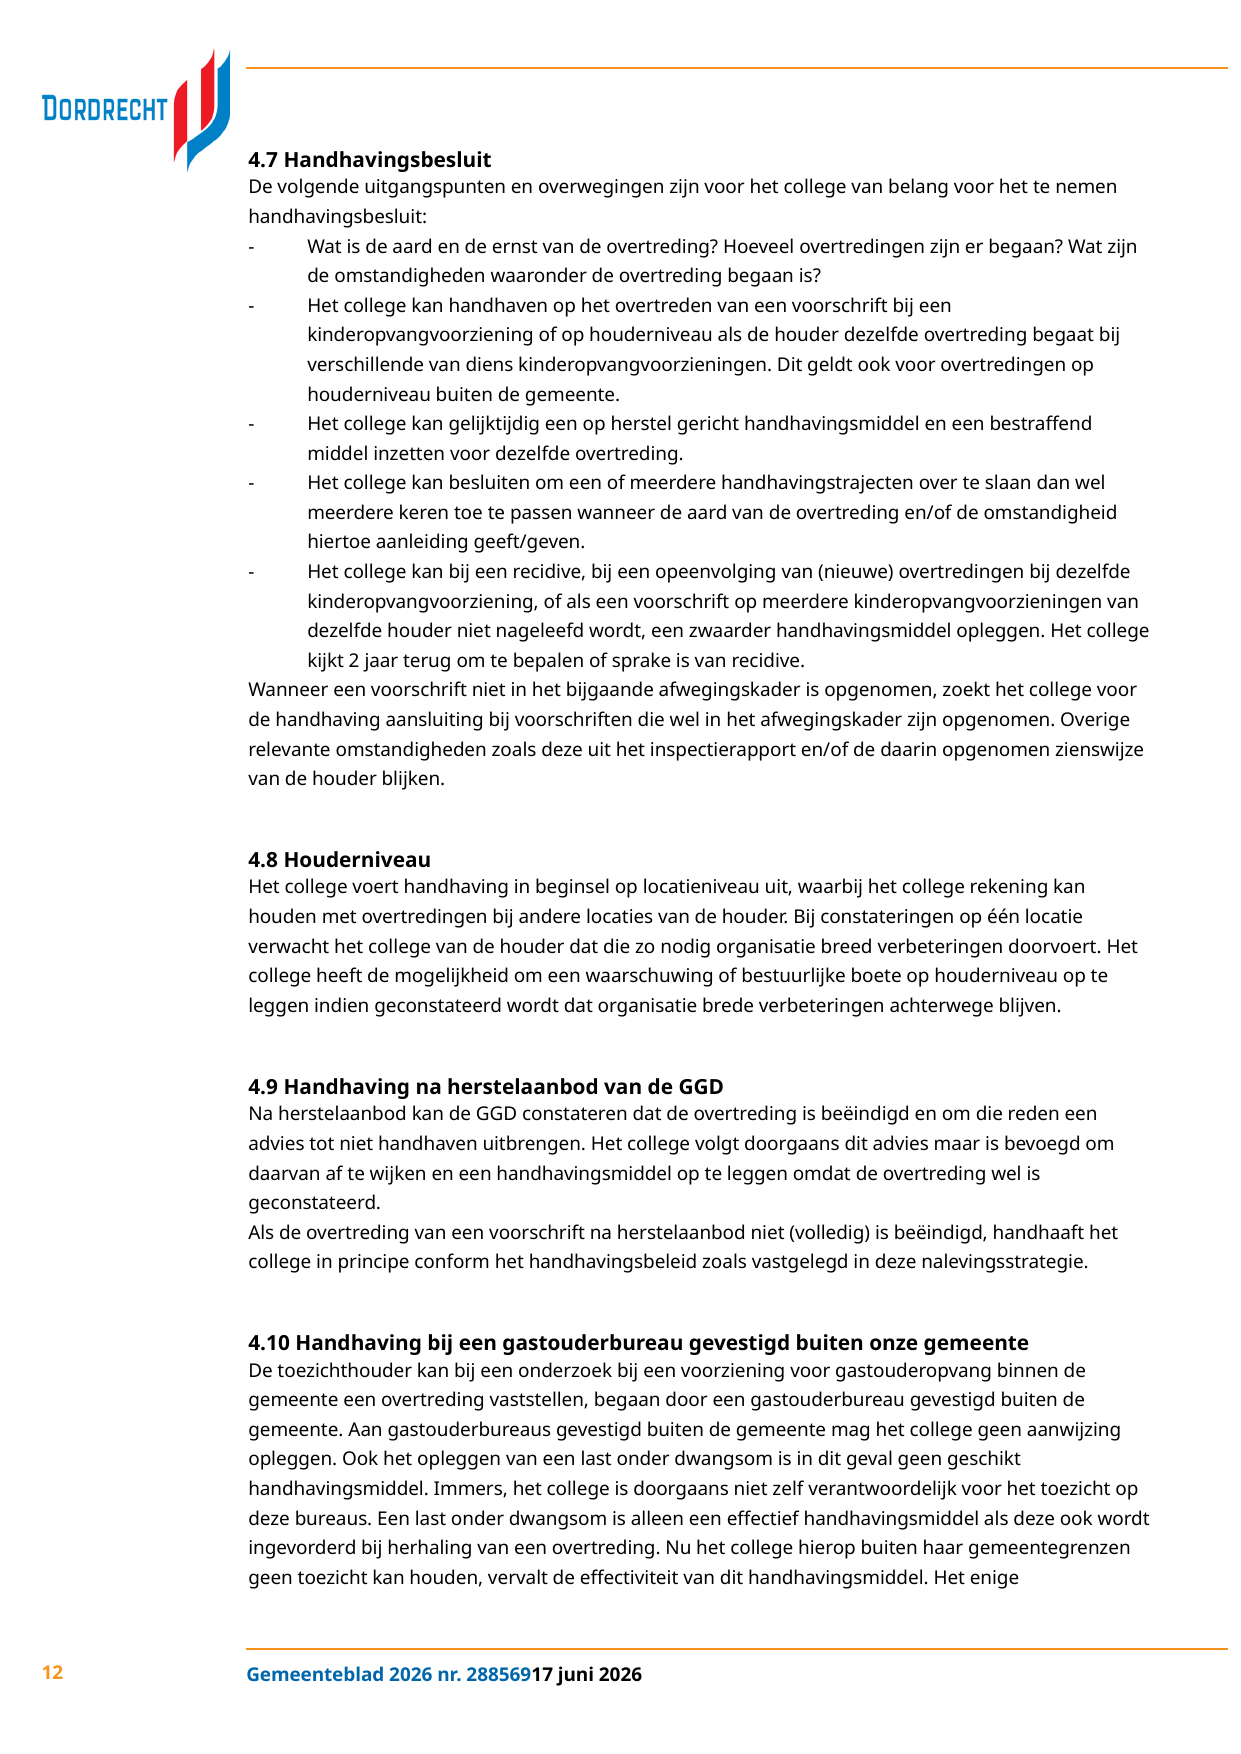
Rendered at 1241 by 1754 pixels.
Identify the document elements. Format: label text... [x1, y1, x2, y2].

list Het college kan handhaven op het overtreden van een voorschrift bij een kinderopvangvoorziening of op houderniveau als de houder dezelfde overtreding begaat bij verschillende van diens kinderopvangvoorzieningen. Dit geldt ook voor overtredingen op houderniveau buiten de gemeente. [248, 292, 1152, 406]
text 4.8 Houderniveau [248, 845, 1152, 874]
text De toezichthouder kan bij een onderzoek bij een voorziening voor gastouderopvang binnen de gemeente een overtreding vaststellen, begaan door een gastouderbureau gevestigd buiten de gemeente. Aan gastouderbureaus gevestigd buiten de gemeente mag het college geen aanwijzing opleggen. Ook het opleggen van een last onder dwangsom is in dit geval geen geschikt handhavingsmiddel. Immers, het college is doorgaans niet zelf verantwoordelijk voor het toezicht op deze bureaus. Een last onder dwangsom is alleen een effectief handhavingsmiddel als deze ook wordt ingevorderd bij herhaling van een overtreding. Nu het college hierop buiten haar gemeentegrenzen geen toezicht kan houden, vervalt de effectiviteit van dit handhavingsmiddel. Het enige [248, 1357, 1152, 1590]
text Het college voert handhaving in beginsel op locatieniveau uit, waarbij het college rekening kan houden met overtredingen bij andere locaties van de houder. Bij constateringen op één locatie verwacht het college van de houder dat die zo nodig organisatie breed verbeteringen doorvoert. Het college heeft de mogelijkheid om een waarschuwing of bestuurlijke boete op houderniveau op te leggen indien geconstateerd wordt dat organisatie brede verbeteringen achterwege blijven. [248, 874, 1152, 1018]
list Het college kan bij een recidive, bij een opeenvolging van (nieuwe) overtredingen bij dezelfde kinderopvangvoorziening, of als een voorschrift op meerdere kinderopvangvoorzieningen van dezelfde houder niet nageleefd wordt, een zwaarder handhavingsmiddel opleggen. Het college kijkt 2 jaar terug om te bepalen of sprake is van recidive. [248, 558, 1152, 673]
picture [41, 47, 231, 172]
text 4.10 Handhaving bij een gastouderbureau gevestigd buiten onze gemeente [248, 1328, 1152, 1357]
list Wat is de aard en de ernst van de overtreding? Hoeveel overtredingen zijn er begaan? Wat zijn de omstandigheden waaronder de overtreding begaan is? [248, 233, 1152, 288]
text 4.7 Handhavingsbesluit [248, 145, 1152, 174]
text De volgende uitgangspunten en overwegingen zijn voor het college van belang voor het te nemen handhavingsbesluit: [248, 174, 1152, 229]
text Na herstelaanbod kan de GGD constateren dat de overtreding is beëindigd en om die reden een advies tot niet handhaven uitbrengen. Het college volgt doorgaans dit advies maar is bevoegd om daarvan af te wijken en een handhavingsmiddel op te leggen omdat de overtreding wel is geconstateerd. [248, 1101, 1152, 1215]
text Wanneer een voorschrift niet in het bijgaande afwegingskader is opgenomen, zoekt het college voor de handhaving aansluiting bij voorschriften die wel in het afwegingskader zijn opgenomen. Overige relevante omstandigheden zoals deze uit het inspectierapport en/of de daarin opgenomen zienswijze van de houder blijken. [248, 677, 1152, 791]
text Als de overtreding van een voorschrift na herstelaanbod niet (volledig) is beëindigd, handhaaft het college in principe conform het handhavingsbeleid zoals vastgelegd in deze nalevingsstrategie. [248, 1219, 1152, 1274]
text 4.9 Handhaving na herstelaanbod van de GGD [248, 1072, 1152, 1101]
list Het college kan gelijktijdig een op herstel gericht handhavingsmiddel en een bestraffend middel inzetten voor dezelfde overtreding. [248, 410, 1152, 466]
list Het college kan besluiten om een of meerdere handhavingstrajecten over te slaan dan wel meerdere keren toe te passen wanneer de aard van de overtreding en/of de omstandigheid hiertoe aanleiding geeft/geven. [248, 469, 1152, 554]
